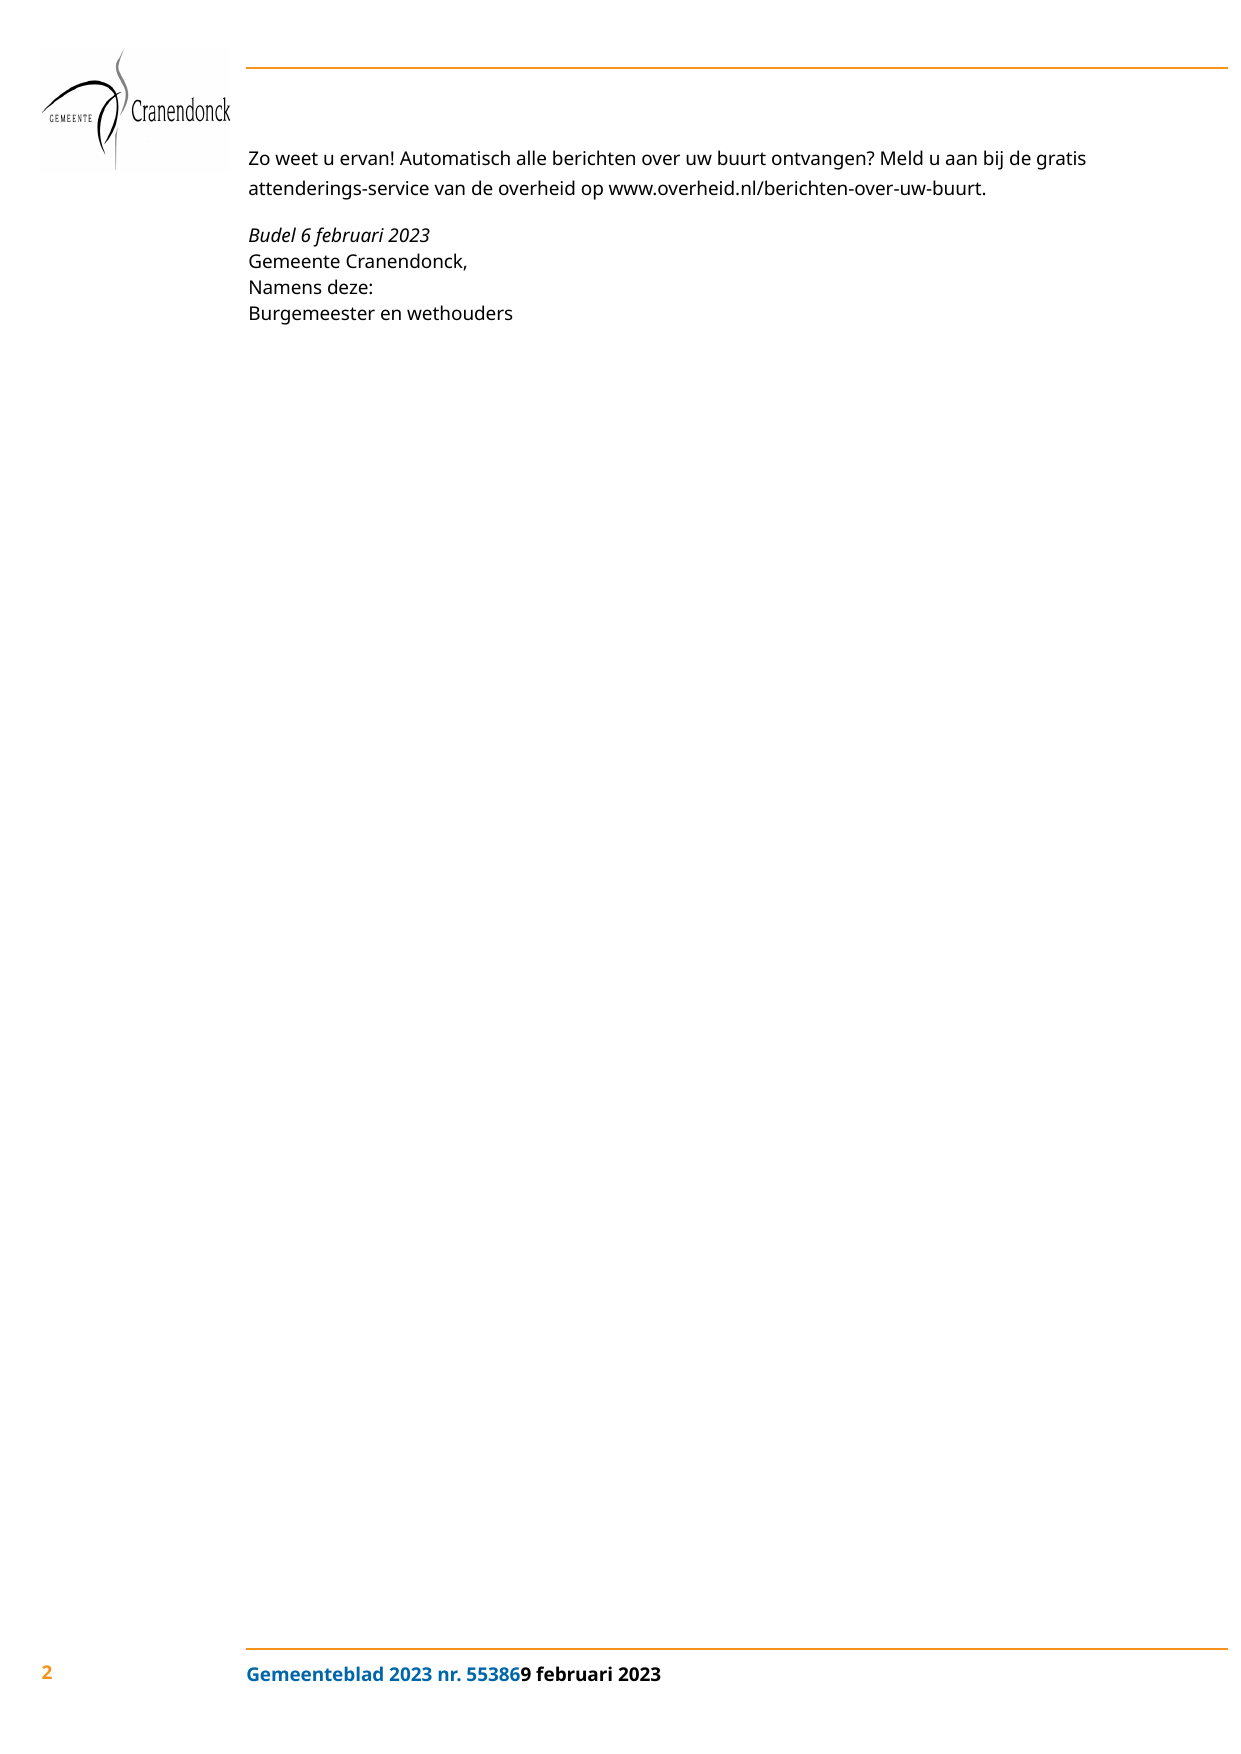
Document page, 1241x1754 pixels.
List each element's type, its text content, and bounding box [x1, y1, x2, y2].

text Burgemeester en wethouders [248, 300, 1152, 326]
text Namens deze: [248, 274, 1152, 300]
text Zo weet u ervan! Automatisch alle berichten over uw buurt ontvangen? Meld u aan bij de gratis attenderings-service van de overheid op www.overheid.nl/berichten-over-uw-buurt. [248, 145, 1152, 201]
text Budel 6 februari 2023 [248, 223, 1152, 248]
picture [41, 47, 231, 172]
text Gemeente Cranendonck, [248, 248, 1152, 274]
